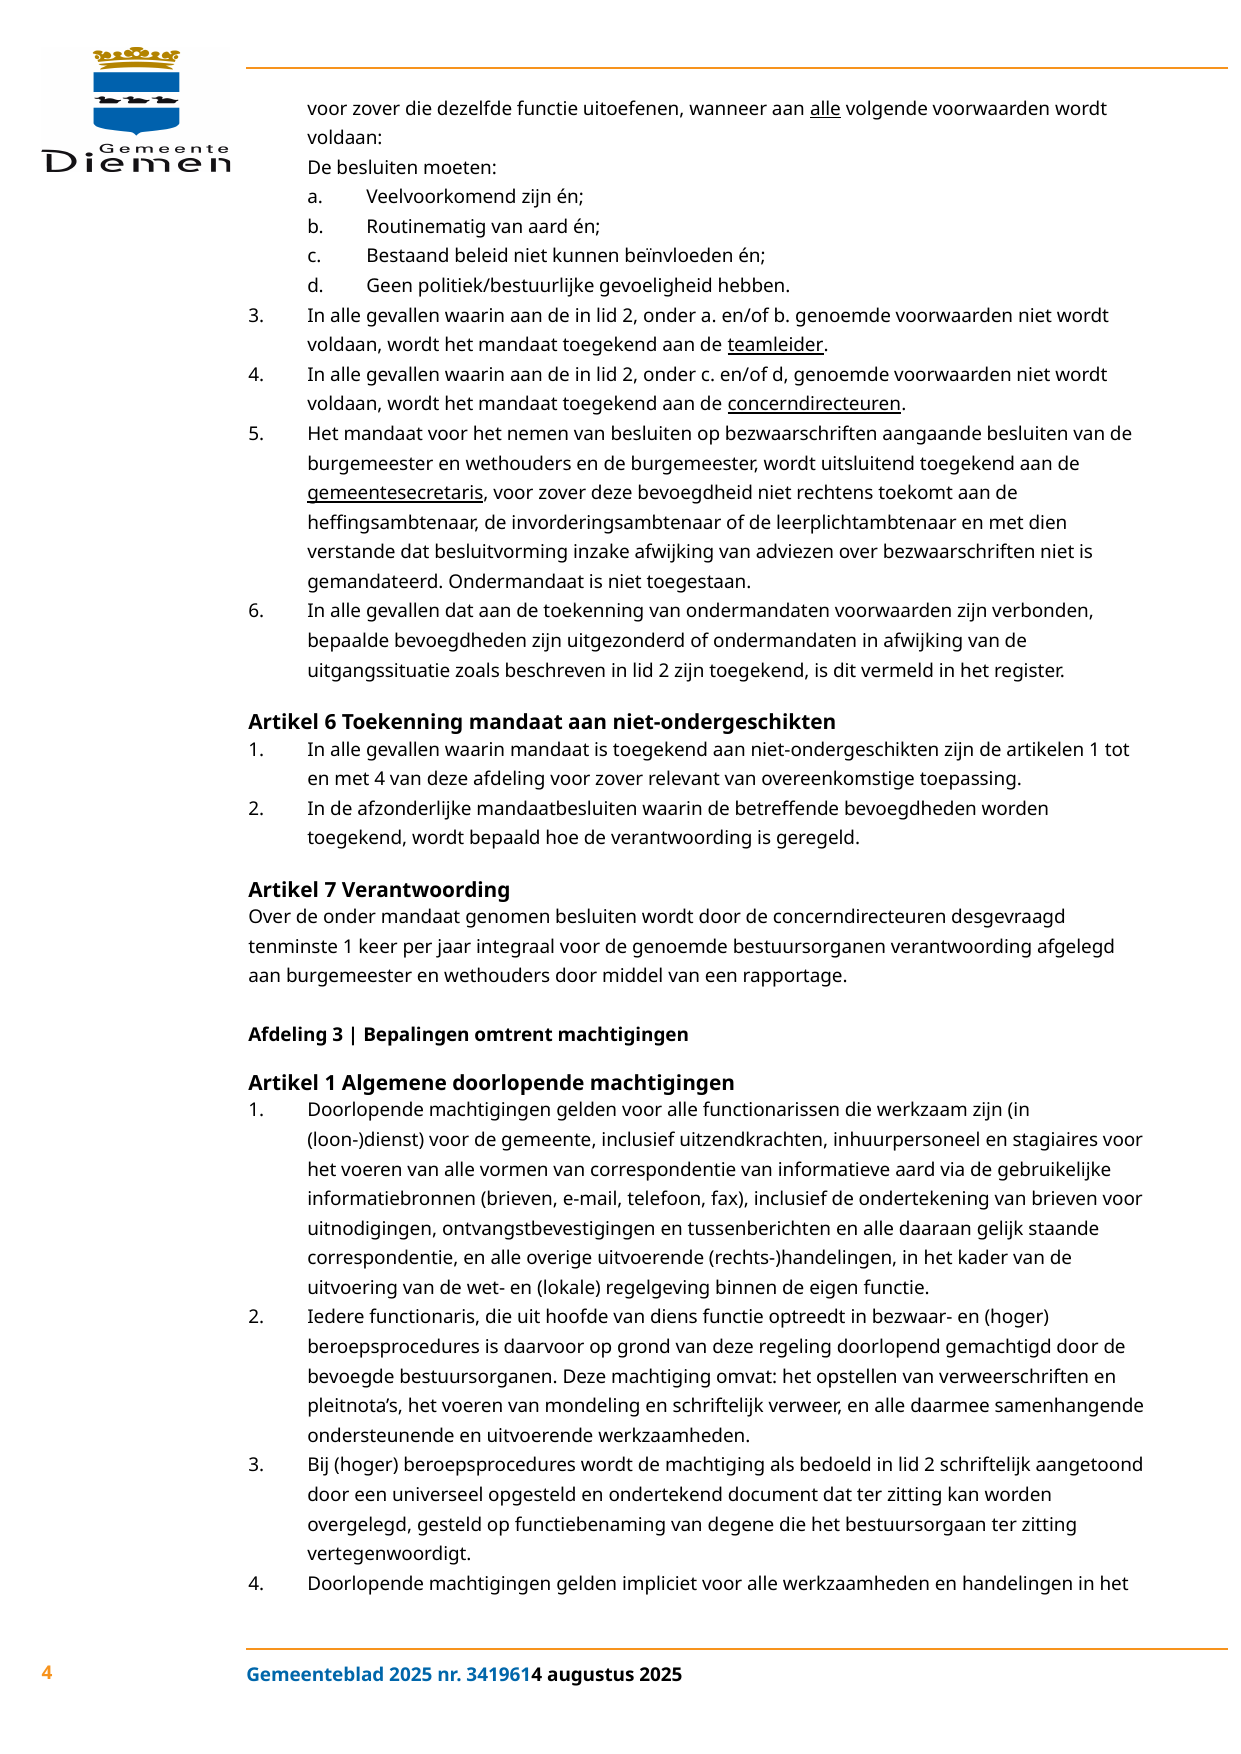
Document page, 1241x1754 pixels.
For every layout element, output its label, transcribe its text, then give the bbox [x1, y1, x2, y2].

list In alle gevallen dat aan de toekenning van ondermandaten voorwaarden zijn verbonden, bepaalde bevoegdheden zijn uitgezonderd of ondermandaten in afwijking van de uitgangssituatie zoals beschreven in lid 2 zijn toegekend, is dit vermeld in het register. [248, 598, 1152, 683]
text Over de onder mandaat genomen besluiten wordt door de concerndirecteuren desgevraagd tenminste 1 keer per jaar integraal voor de genoemde bestuursorganen verantwoording afgelegd aan burgemeester en wethouders door middel van een rapportage. [248, 903, 1152, 988]
list In alle gevallen waarin aan de in lid 2, onder a. en/of b. genoemde voorwaarden niet wordt voldaan, wordt het mandaat toegekend aan de teamleider. [248, 302, 1152, 357]
picture [41, 47, 231, 172]
text Artikel 1 Algemene doorlopende machtigingen [248, 1068, 1152, 1097]
list Routinematig van aard én; [307, 213, 1152, 239]
list Veelvoorkomend zijn én; [307, 183, 1152, 209]
list Geen politiek/bestuurlijke gevoeligheid hebben. [307, 272, 1152, 298]
list voor zover die dezelfde functie uitoefenen, wanneer aan alle volgende voorwaarden wordt voldaan: [248, 95, 1152, 150]
list De besluiten moeten: [248, 154, 1152, 180]
list Bij (hoger) beroepsprocedures wordt de machtiging als bedoeld in lid 2 schriftelijk aangetoond door een universeel opgesteld en ondertekend document dat ter zitting kan worden overgelegd, gesteld op functiebenaming van degene die het bestuursorgaan ter zitting vertegenwoordigt. [248, 1452, 1152, 1566]
list Doorlopende machtigingen gelden impliciet voor alle werkzaamheden en handelingen in het [248, 1570, 1152, 1596]
text Artikel 7 Verantwoording [248, 875, 1152, 903]
text Afdeling 3 | Bepalingen omtrent machtigingen [248, 1022, 1152, 1047]
list Het mandaat voor het nemen van besluiten op bezwaarschriften aangaande besluiten van de burgemeester en wethouders en de burgemeester, wordt uitsluitend toegekend aan de gemeentesecretaris, voor zover deze bevoegdheid niet rechtens toekomt aan de heffingsambtenaar, de invorderingsambtenaar of de leerplichtambtenaar en met dien verstande dat besluitvorming inzake afwijking van adviezen over bezwaarschriften niet is gemandateerd. Ondermandaat is niet toegestaan. [248, 420, 1152, 594]
text Artikel 6 Toekenning mandaat aan niet-ondergeschikten [248, 707, 1152, 736]
list Doorlopende machtigingen gelden voor alle functionarissen die werkzaam zijn (in (loon-)dienst) voor de gemeente, inclusief uitzendkrachten, inhuurpersoneel en stagiaires voor het voeren van alle vormen van correspondentie van informatieve aard via de gebruikelijke informatiebronnen (brieven, e-mail, telefoon, fax), inclusief de ondertekening van brieven voor uitnodigingen, ontvangstbevestigingen en tussenberichten en alle daaraan gelijk staande correspondentie, en alle overige uitvoerende (rechts-)handelingen, in het kader van de uitvoering van de wet- en (lokale) regelgeving binnen de eigen functie. [248, 1097, 1152, 1300]
list In alle gevallen waarin mandaat is toegekend aan niet-ondergeschikten zijn de artikelen 1 tot en met 4 van deze afdeling voor zover relevant van overeenkomstige toepassing. [248, 736, 1152, 791]
list Iedere functionaris, die uit hoofde van diens functie optreedt in bezwaar- en (hoger) beroepsprocedures is daarvoor op grond van deze regeling doorlopend gemachtigd door de bevoegde bestuursorganen. Deze machtiging omvat: het opstellen van verweerschriften en pleitnota’s, het voeren van mondeling en schriftelijk verweer, en alle daarmee samenhangende ondersteunende en uitvoerende werkzaamheden. [248, 1304, 1152, 1448]
list Bestaand beleid niet kunnen beïnvloeden én; [307, 243, 1152, 268]
list In alle gevallen waarin aan de in lid 2, onder c. en/of d, genoemde voorwaarden niet wordt voldaan, wordt het mandaat toegekend aan de concerndirecteuren. [248, 361, 1152, 416]
list In de afzonderlijke mandaatbesluiten waarin de betreffende bevoegdheden worden toegekend, wordt bepaald hoe de verantwoording is geregeld. [248, 795, 1152, 850]
